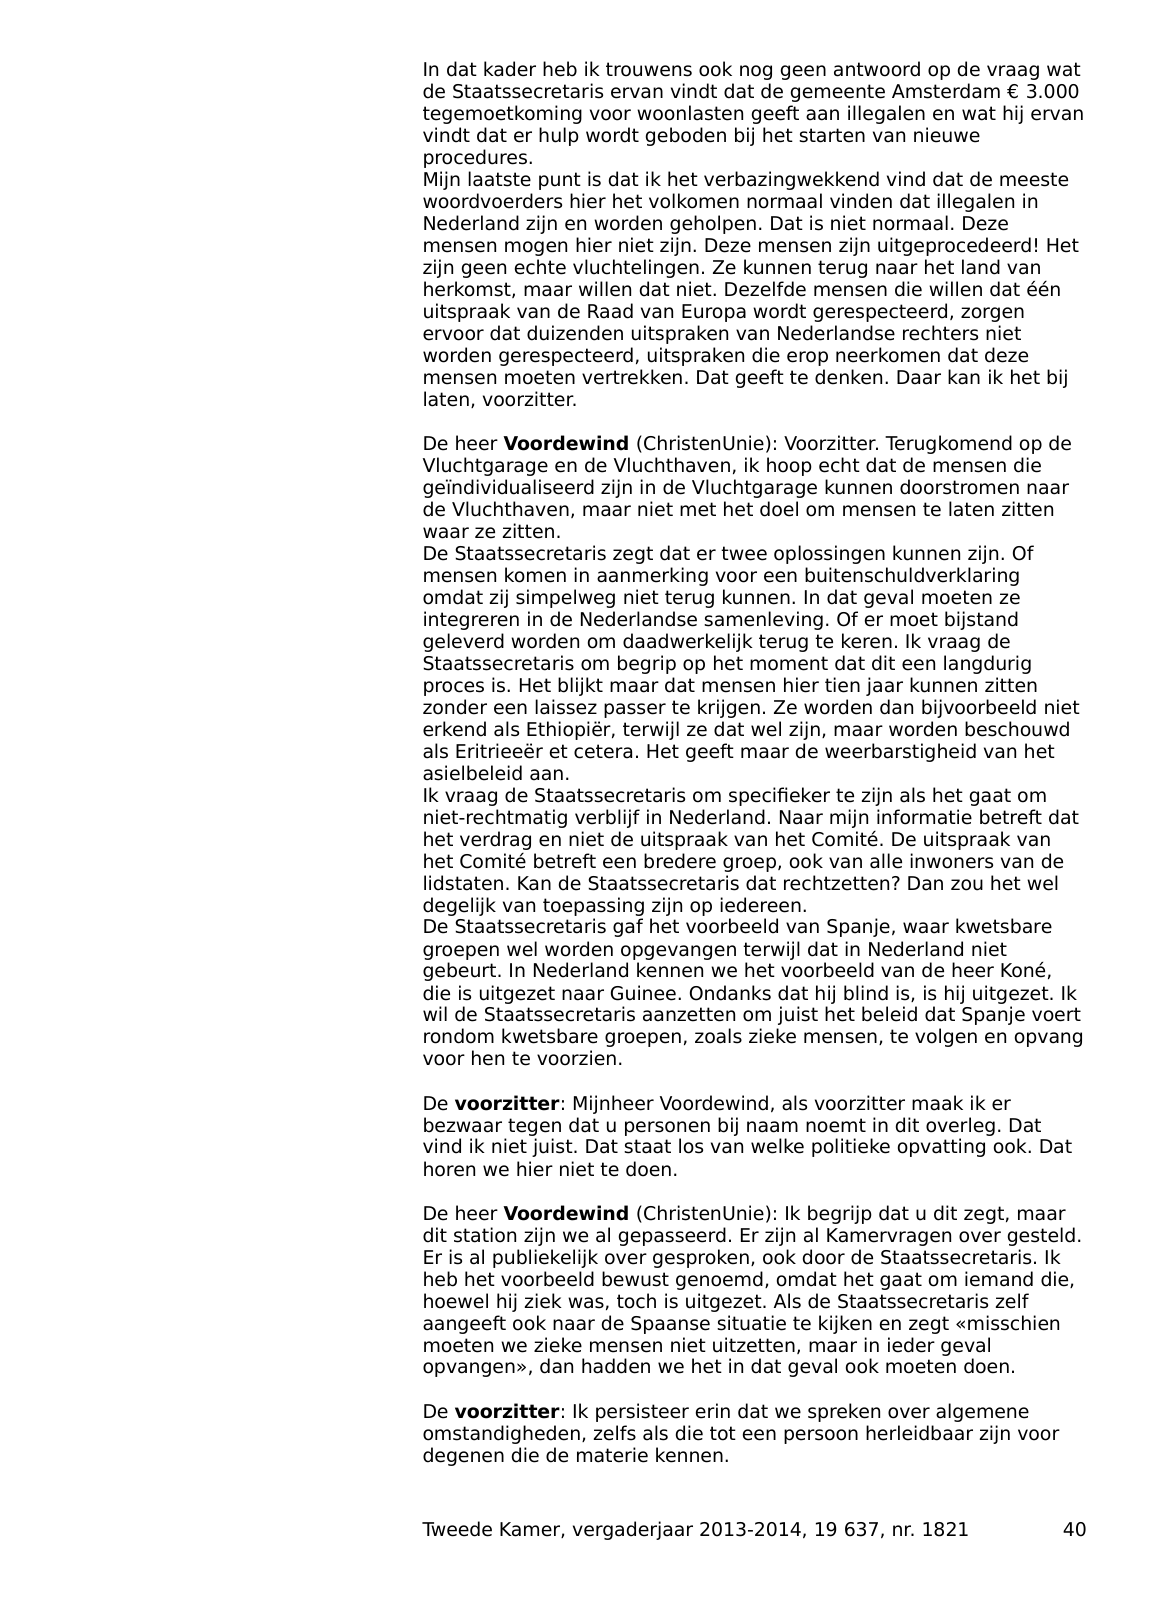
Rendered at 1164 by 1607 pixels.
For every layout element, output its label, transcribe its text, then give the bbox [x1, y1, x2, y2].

text De Staatssecretaris gaf het voorbeeld van Spanje, waar kwetsbare groepen wel worden opgevangen terwijl dat in Nederland niet gebeurt. In Nederland kennen we het voorbeeld van de heer Koné, die is uitgezet naar Guinee. Ondanks dat hij blind is, is hij uitgezet. Ik wil de Staatssecretaris aanzetten om juist het beleid dat Spanje voert rondom kwetsbare groepen, zoals zieke mensen, te volgen en opvang voor hen te voorzien. [422, 916, 1087, 1070]
text De voorzitter: Mijnheer Voordewind, als voorzitter maak ik er bezwaar tegen dat u personen bij naam noemt in dit overleg. Dat vind ik niet juist. Dat staat los van welke politieke opvatting ook. Dat horen we hier niet te doen. [422, 1092, 1087, 1180]
text Mijn laatste punt is dat ik het verbazingwekkend vind dat de meeste woordvoerders hier het volkomen normaal vinden dat illegalen in Nederland zijn en worden geholpen. Dat is niet normaal. Deze mensen mogen hier niet zijn. Deze mensen zijn uitgeprocedeerd! Het zijn geen echte vluchtelingen. Ze kunnen terug naar het land van herkomst, maar willen dat niet. Dezelfde mensen die willen dat één uitspraak van de Raad van Europa wordt gerespecteerd, zorgen ervoor dat duizenden uitspraken van Nederlandse rechters niet worden gerespecteerd, uitspraken die erop neerkomen dat deze mensen moeten vertrekken. Dat geeft te denken. Daar kan ik het bij laten, voorzitter. [422, 169, 1087, 411]
text Ik vraag de Staatssecretaris om specifieker te zijn als het gaat om niet-rechtmatig verblijf in Nederland. Naar mijn informatie betreft dat het verdrag en niet de uitspraak van het Comité. De uitspraak van het Comité betreft een bredere groep, ook van alle inwoners van de lidstaten. Kan de Staatssecretaris dat rechtzetten? Dan zou het wel degelijk van toepassing zijn op iedereen. [422, 784, 1087, 916]
text De Staatssecretaris zegt dat er twee oplossingen kunnen zijn. Of mensen komen in aanmerking voor een buitenschuldverklaring omdat zij simpelweg niet terug kunnen. In dat geval moeten ze integreren in de Nederlandse samenleving. Of er moet bijstand geleverd worden om daadwerkelijk terug te keren. Ik vraag de Staatssecretaris om begrip op het moment dat dit een langdurig proces is. Het blijkt maar dat mensen hier tien jaar kunnen zitten zonder een laissez passer te krijgen. Ze worden dan bijvoorbeeld niet erkend als Ethiopiër, terwijl ze dat wel zijn, maar worden beschouwd als Eritrieeër et cetera. Het geeft maar de weerbarstigheid van het asielbeleid aan. [422, 543, 1087, 784]
text In dat kader heb ik trouwens ook nog geen antwoord op de vraag wat de Staatssecretaris ervan vindt dat de gemeente Amsterdam € 3.000 tegemoetkoming voor woonlasten geeft aan illegalen en wat hij ervan vindt dat er hulp wordt geboden bij het starten van nieuwe procedures. [422, 59, 1087, 169]
text De heer Voordewind (ChristenUnie): Ik begrijp dat u dit zegt, maar dit station zijn we al gepasseerd. Er zijn al Kamervragen over gesteld. Er is al publiekelijk over gesproken, ook door de Staatssecretaris. Ik heb het voorbeeld bewust genoemd, omdat het gaat om iemand die, hoewel hij ziek was, toch is uitgezet. Als de Staatssecretaris zelf aangeeft ook naar de Spaanse situatie te kijken en zegt «misschien moeten we zieke mensen niet uitzetten, maar in ieder geval opvangen», dan hadden we het in dat geval ook moeten doen. [422, 1203, 1087, 1378]
text De heer Voordewind (ChristenUnie): Voorzitter. Terugkomend op de Vluchtgarage en de Vluchthaven, ik hoop echt dat de mensen die geïndividualiseerd zijn in de Vluchtgarage kunnen doorstromen naar de Vluchthaven, maar niet met het doel om mensen te laten zitten waar ze zitten. [422, 433, 1087, 543]
text De voorzitter: Ik persisteer erin dat we spreken over algemene omstandigheden, zelfs als die tot een persoon herleidbaar zijn voor degenen die de materie kennen. [422, 1401, 1087, 1467]
